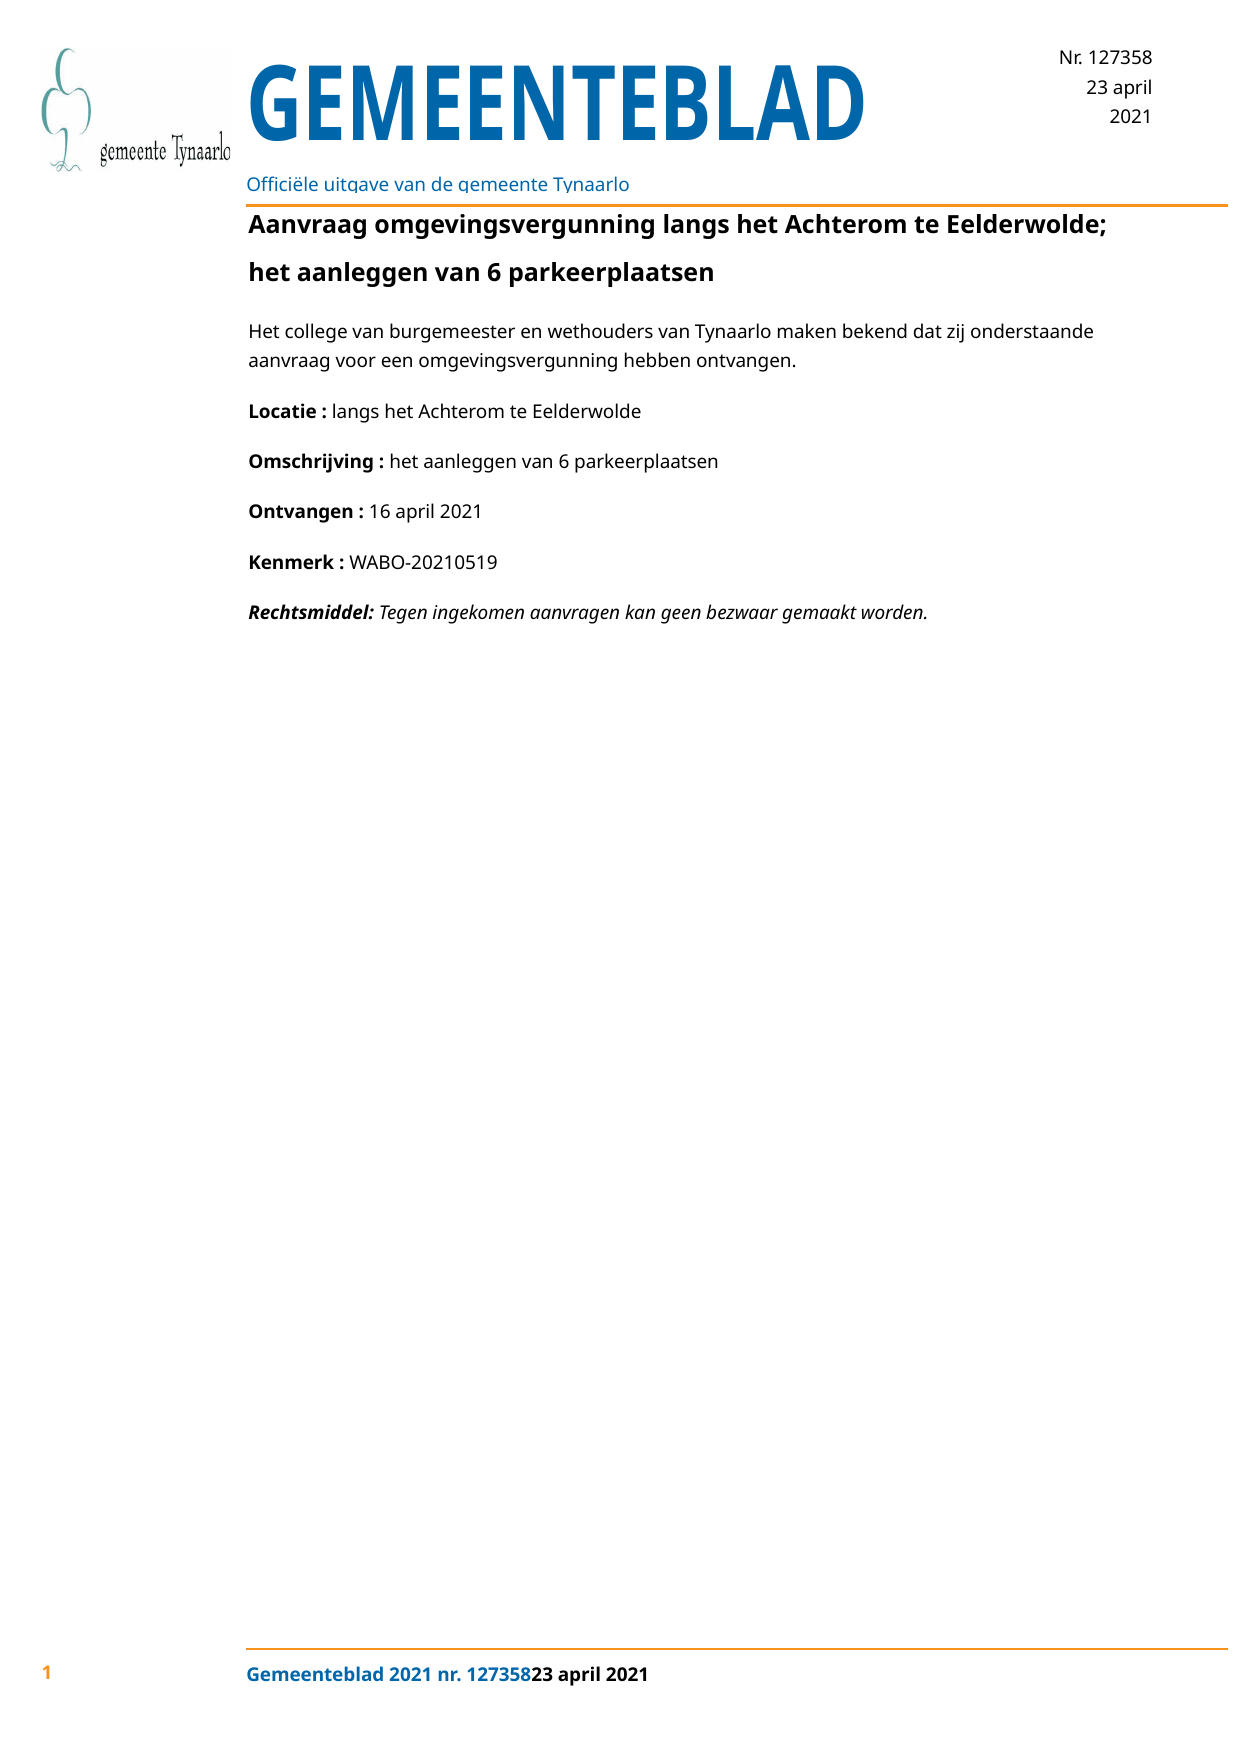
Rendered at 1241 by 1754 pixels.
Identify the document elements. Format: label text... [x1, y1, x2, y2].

text Aanvraag omgevingsvergunning langs het Achterom te Eelderwolde; het aanleggen van 6 parkeerplaatsen [248, 207, 1152, 288]
text Kenmerk : WABO-20210519 [248, 549, 1152, 575]
text Omschrijving : het aanleggen van 6 parkeerplaatsen [248, 448, 1152, 474]
text Het college van burgemeester en wethouders van Tynaarlo maken bekend dat zij onderstaande aanvraag voor een omgevingsvergunning hebben ontvangen. [248, 318, 1152, 373]
picture [41, 47, 231, 172]
text Rechtsmiddel: Tegen ingekomen aanvragen kan geen bezwaar gemaakt worden. [248, 599, 1152, 625]
text Ontvangen : 16 april 2021 [248, 499, 1152, 524]
text Locatie : langs het Achterom te Eelderwolde [248, 398, 1152, 424]
